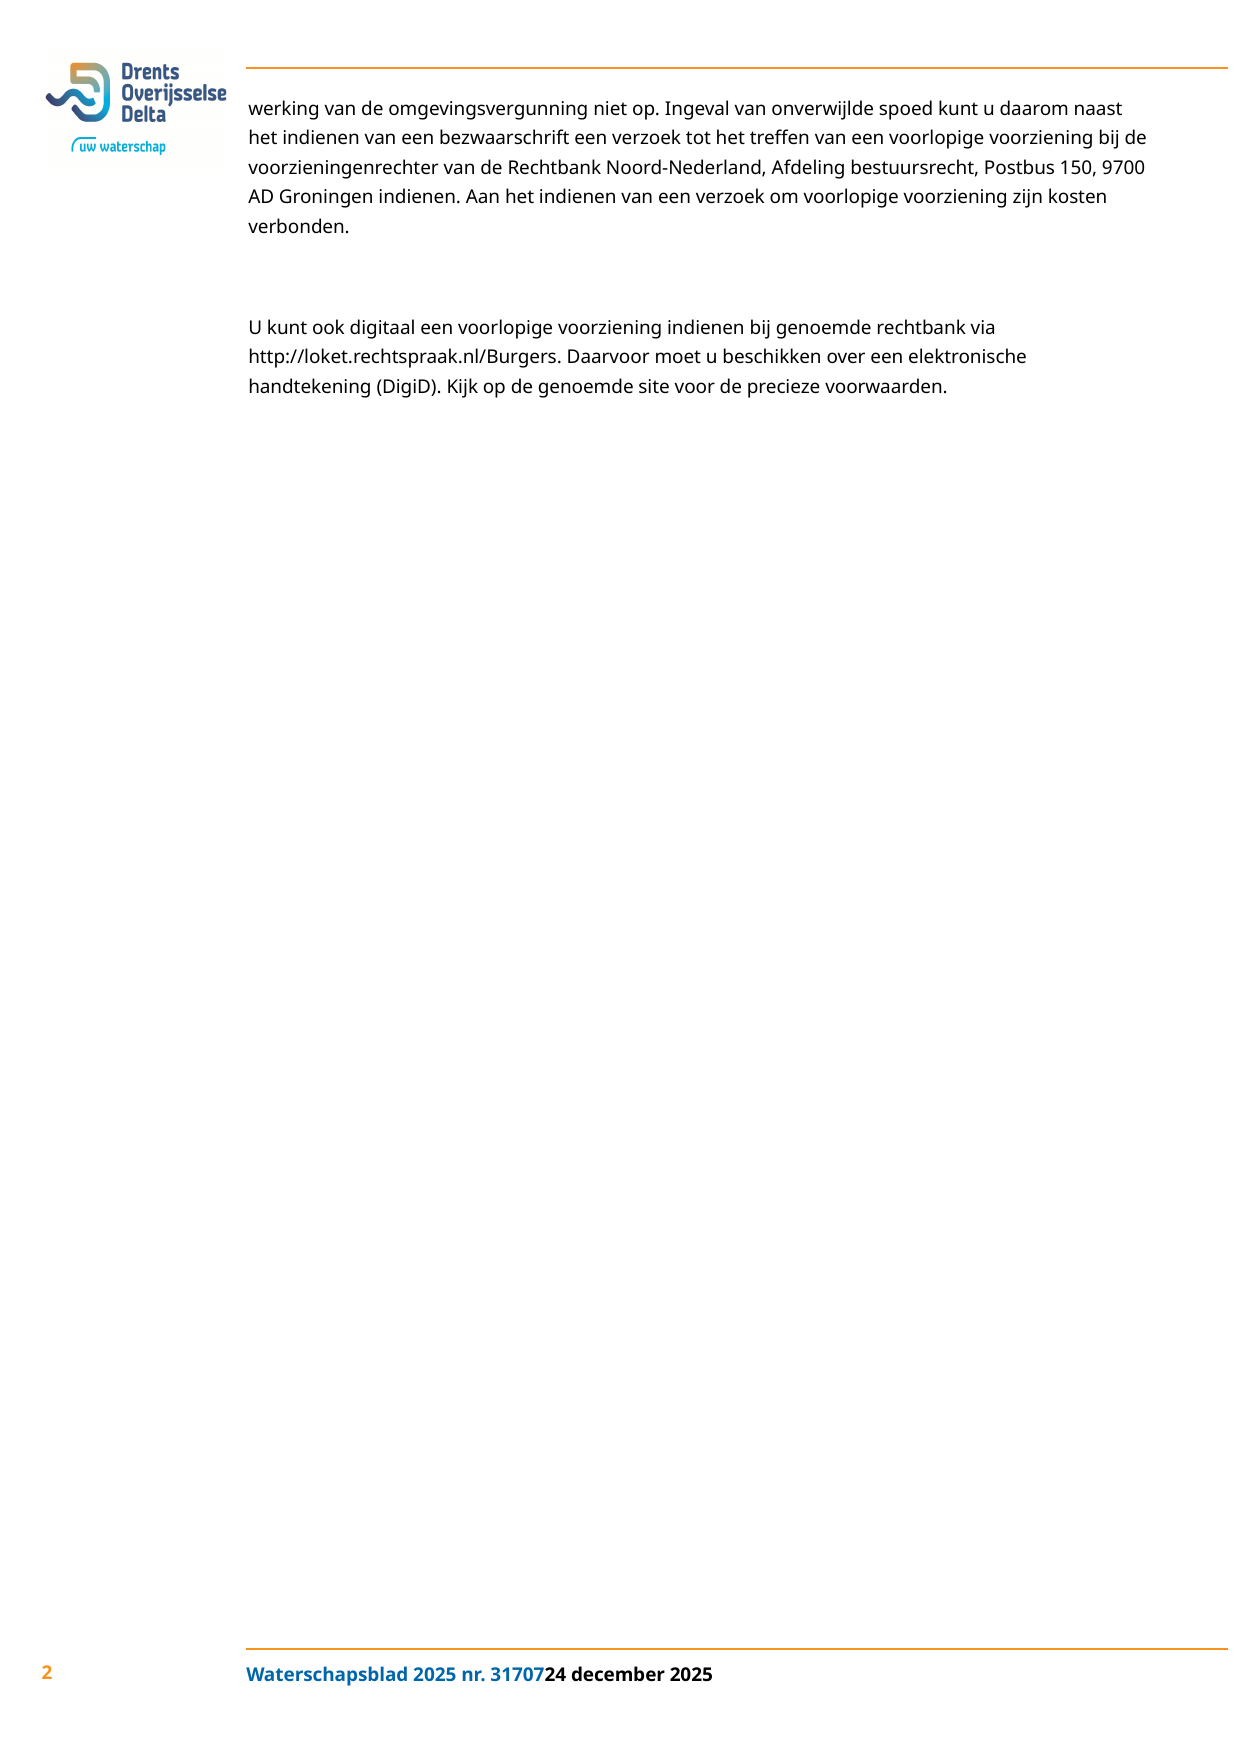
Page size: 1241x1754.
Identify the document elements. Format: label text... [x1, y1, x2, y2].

text werking van de omgevingsvergunning niet op. Ingeval van onverwijlde spoed kunt u daarom naast het indienen van een bezwaarschrift een verzoek tot het treffen van een voorlopige voorziening bij de voorzieningenrechter van de Rechtbank Noord-Nederland, Afdeling bestuursrecht, Postbus 150, 9700 AD Groningen indienen. Aan het indienen van een verzoek om voorlopige voorziening zijn kosten verbonden. [248, 95, 1152, 239]
text U kunt ook digitaal een voorlopige voorziening indienen bij genoemde rechtbank via http://loket.rechtspraak.nl/Burgers. Daarvoor moet u beschikken over een elektronische handtekening (DigiD). Kijk op de genoemde site voor de precieze voorwaarden. [248, 314, 1152, 399]
picture [41, 47, 231, 172]
